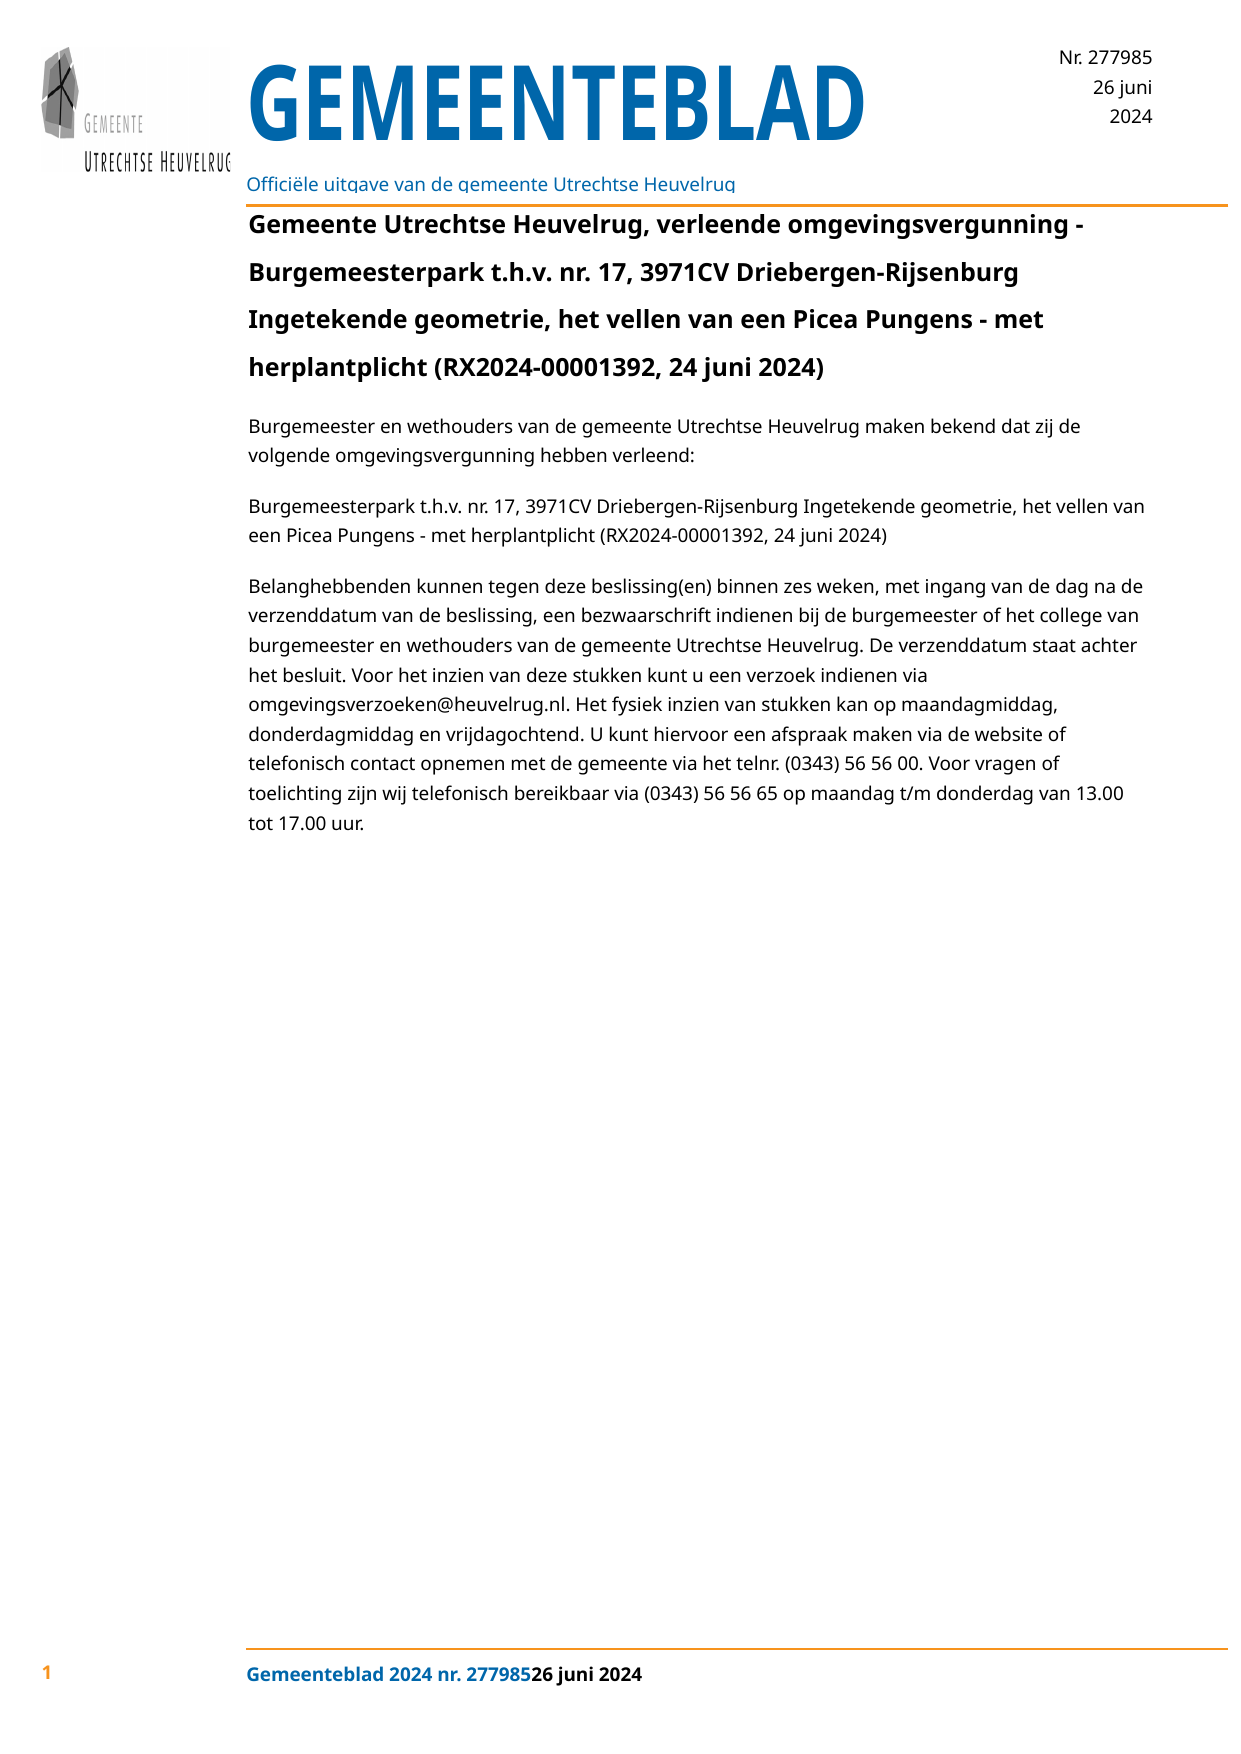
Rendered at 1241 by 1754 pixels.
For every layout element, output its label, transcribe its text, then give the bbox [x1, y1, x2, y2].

picture [41, 47, 231, 172]
text Burgemeesterpark t.h.v. nr. 17, 3971CV Driebergen-Rijsenburg Ingetekende geometrie, het vellen van een Picea Pungens - met herplantplicht (RX2024-00001392, 24 juni 2024) [248, 493, 1152, 548]
text Gemeente Utrechtse Heuvelrug, verleende omgevingsvergunning - Burgemeesterpark t.h.v. nr. 17, 3971CV Driebergen-Rijsenburg Ingetekende geometrie, het vellen van een Picea Pungens - met herplantplicht (RX2024-00001392, 24 juni 2024) [248, 207, 1152, 384]
text Belanghebbenden kunnen tegen deze beslissing(en) binnen zes weken, met ingang van de dag na de verzenddatum van de beslissing, een bezwaarschrift indienen bij de burgemeester of het college van burgemeester en wethouders van de gemeente Utrechtse Heuvelrug. De verzenddatum staat achter het besluit. Voor het inzien van deze stukken kunt u een verzoek indienen via omgevingsverzoeken@heuvelrug.nl. Het fysiek inzien van stukken kan op maandagmiddag, donderdagmiddag en vrijdagochtend. U kunt hiervoor een afspraak maken via de website of telefonisch contact opnemen met de gemeente via het telnr. (0343) 56 56 00. Voor vragen of toelichting zijn wij telefonisch bereikbaar via (0343) 56 56 65 op maandag t/m donderdag van 13.00 tot 17.00 uur. [248, 573, 1152, 836]
text Burgemeester en wethouders van de gemeente Utrechtse Heuvelrug maken bekend dat zij de volgende omgevingsvergunning hebben verleend: [248, 413, 1152, 468]
